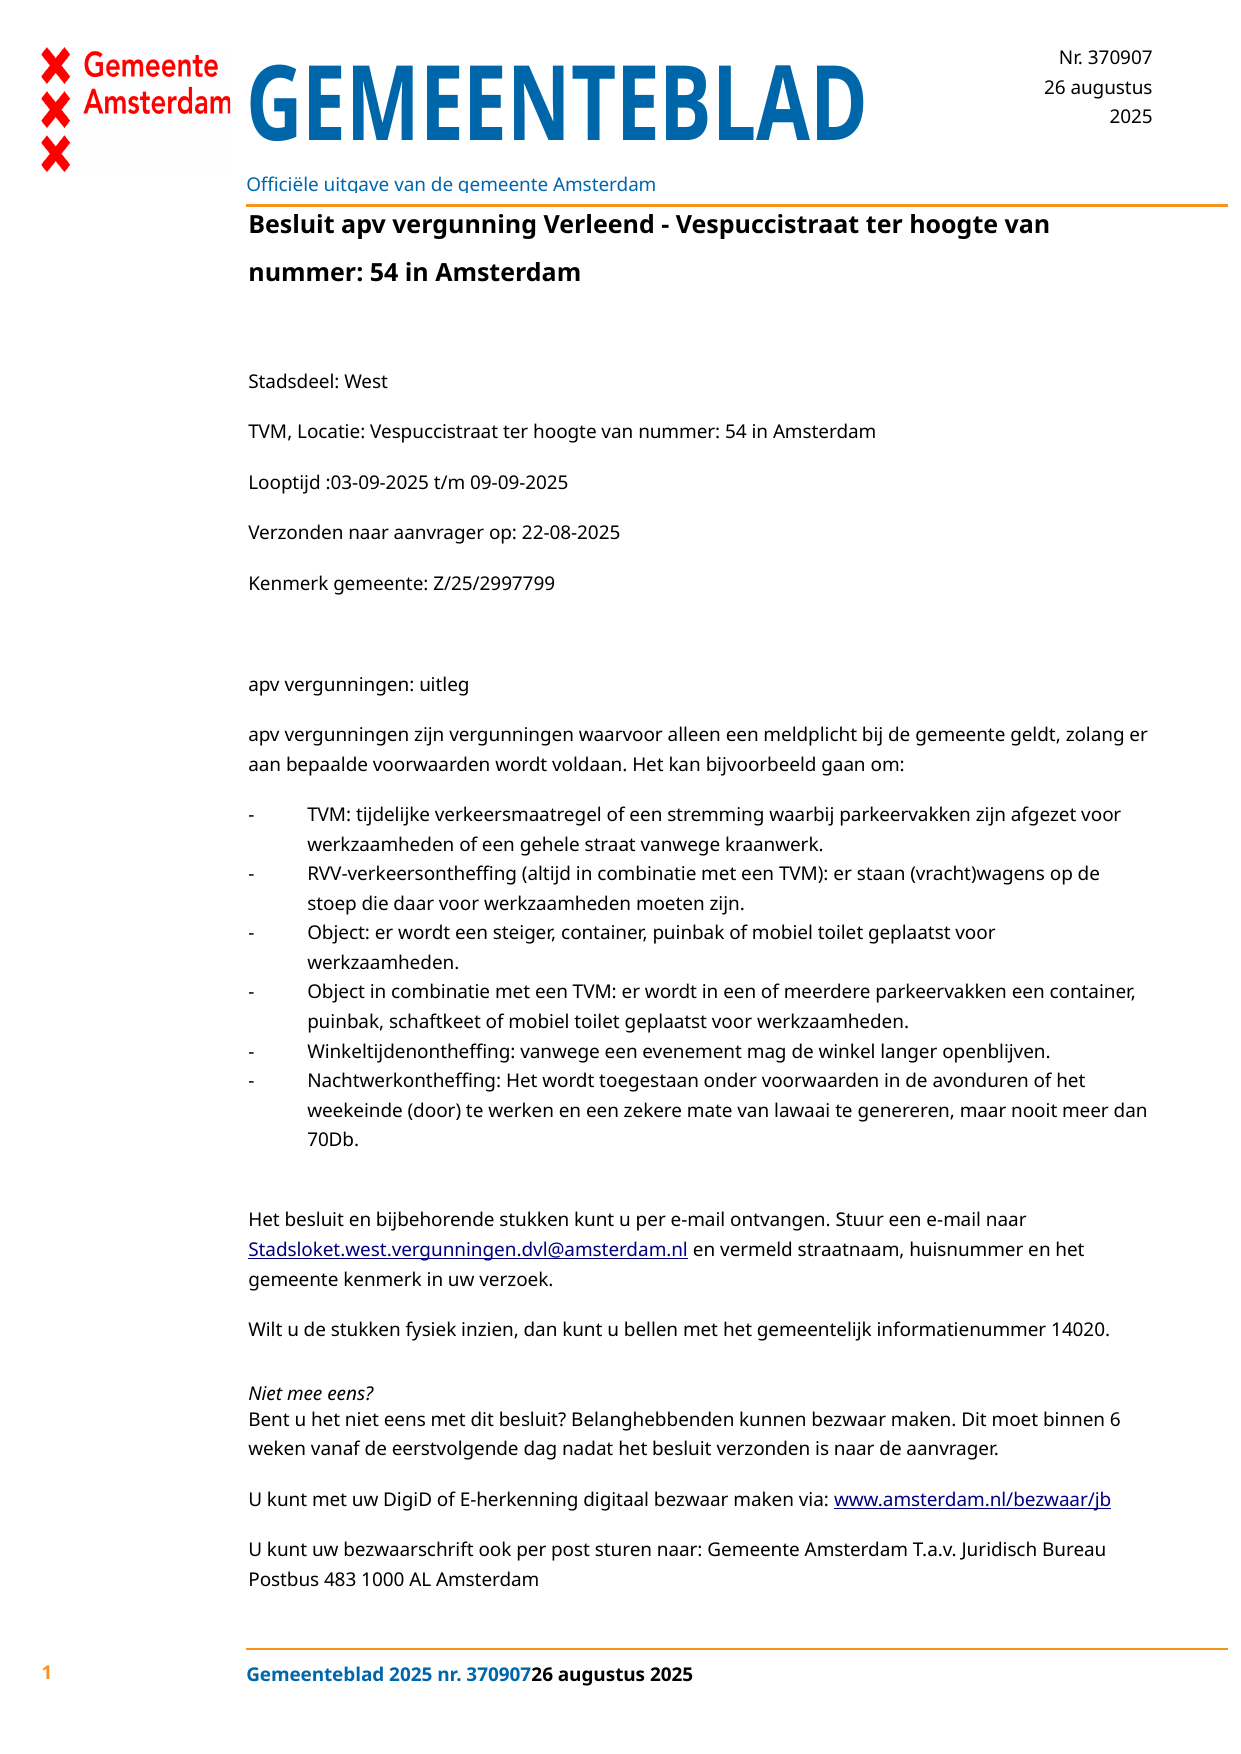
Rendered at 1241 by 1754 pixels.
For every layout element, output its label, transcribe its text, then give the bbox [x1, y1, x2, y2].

list Object: er wordt een steiger, container, puinbak of mobiel toilet geplaatst voor werkzaamheden. [248, 919, 1152, 975]
text Het besluit en bijbehorende stukken kunt u per e-mail ontvangen. Stuur een e-mail naar Stadsloket.west.vergunningen.dvl@amsterdam.nl en vermeld straatnaam, huisnummer en het gemeente kenmerk in uw verzoek. [248, 1207, 1152, 1292]
text Bent u het niet eens met dit besluit? Belanghebbenden kunnen bezwaar maken. Dit moet binnen 6 weken vanaf de eerstvolgende dag nadat het besluit verzonden is naar de aanvrager. [248, 1406, 1152, 1461]
list TVM: tijdelijke verkeersmaatregel of een stremming waarbij parkeervakken zijn afgezet voor werkzaamheden of een gehele straat vanwege kraanwerk. [248, 801, 1152, 857]
text U kunt met uw DigiD of E-herkenning digitaal bezwaar maken via: www.amsterdam.nl/bezwaar/jb [248, 1486, 1152, 1512]
text Kenmerk gemeente: Z/25/2997799 [248, 570, 1152, 596]
text Besluit apv vergunning Verleend - Vespuccistraat ter hoogte van nummer: 54 in Amsterdam [248, 207, 1152, 288]
text apv vergunningen: uitleg [248, 671, 1152, 697]
text apv vergunningen zijn vergunningen waarvoor alleen een meldplicht bij de gemeente geldt, zolang er aan bepaalde voorwaarden wordt voldaan. Het kan bijvoorbeeld gaan om: [248, 721, 1152, 777]
text Niet mee eens? [248, 1380, 1152, 1406]
list Nachtwerkontheffing: Het wordt toegestaan onder voorwaarden in de avonduren of het weekeinde (door) te werken en een zekere mate van lawaai te genereren, maar nooit meer dan 70Db. [248, 1067, 1152, 1152]
text TVM, Locatie: Vespuccistraat ter hoogte van nummer: 54 in Amsterdam [248, 419, 1152, 444]
list Winkeltijdenontheffing: vanwege een evenement mag de winkel langer openblijven. [248, 1038, 1152, 1064]
picture [41, 47, 231, 172]
list RVV-verkeersontheffing (altijd in combinatie met een TVM): er staan (vracht)wagens op de stoep die daar voor werkzaamheden moeten zijn. [248, 860, 1152, 916]
text Stadsdeel: West [248, 368, 1152, 394]
list Object in combinatie met een TVM: er wordt in een of meerdere parkeervakken een container, puinbak, schaftkeet of mobiel toilet geplaatst voor werkzaamheden. [248, 979, 1152, 1034]
text Verzonden naar aanvrager op: 22-08-2025 [248, 519, 1152, 545]
text Wilt u de stukken fysiek inzien, dan kunt u bellen met het gemeentelijk informatienummer 14020. [248, 1316, 1152, 1342]
text Looptijd :03-09-2025 t/m 09-09-2025 [248, 469, 1152, 495]
text U kunt uw bezwaarschrift ook per post sturen naar: Gemeente Amsterdam T.a.v. Juridisch Bureau Postbus 483 1000 AL Amsterdam [248, 1536, 1152, 1592]
